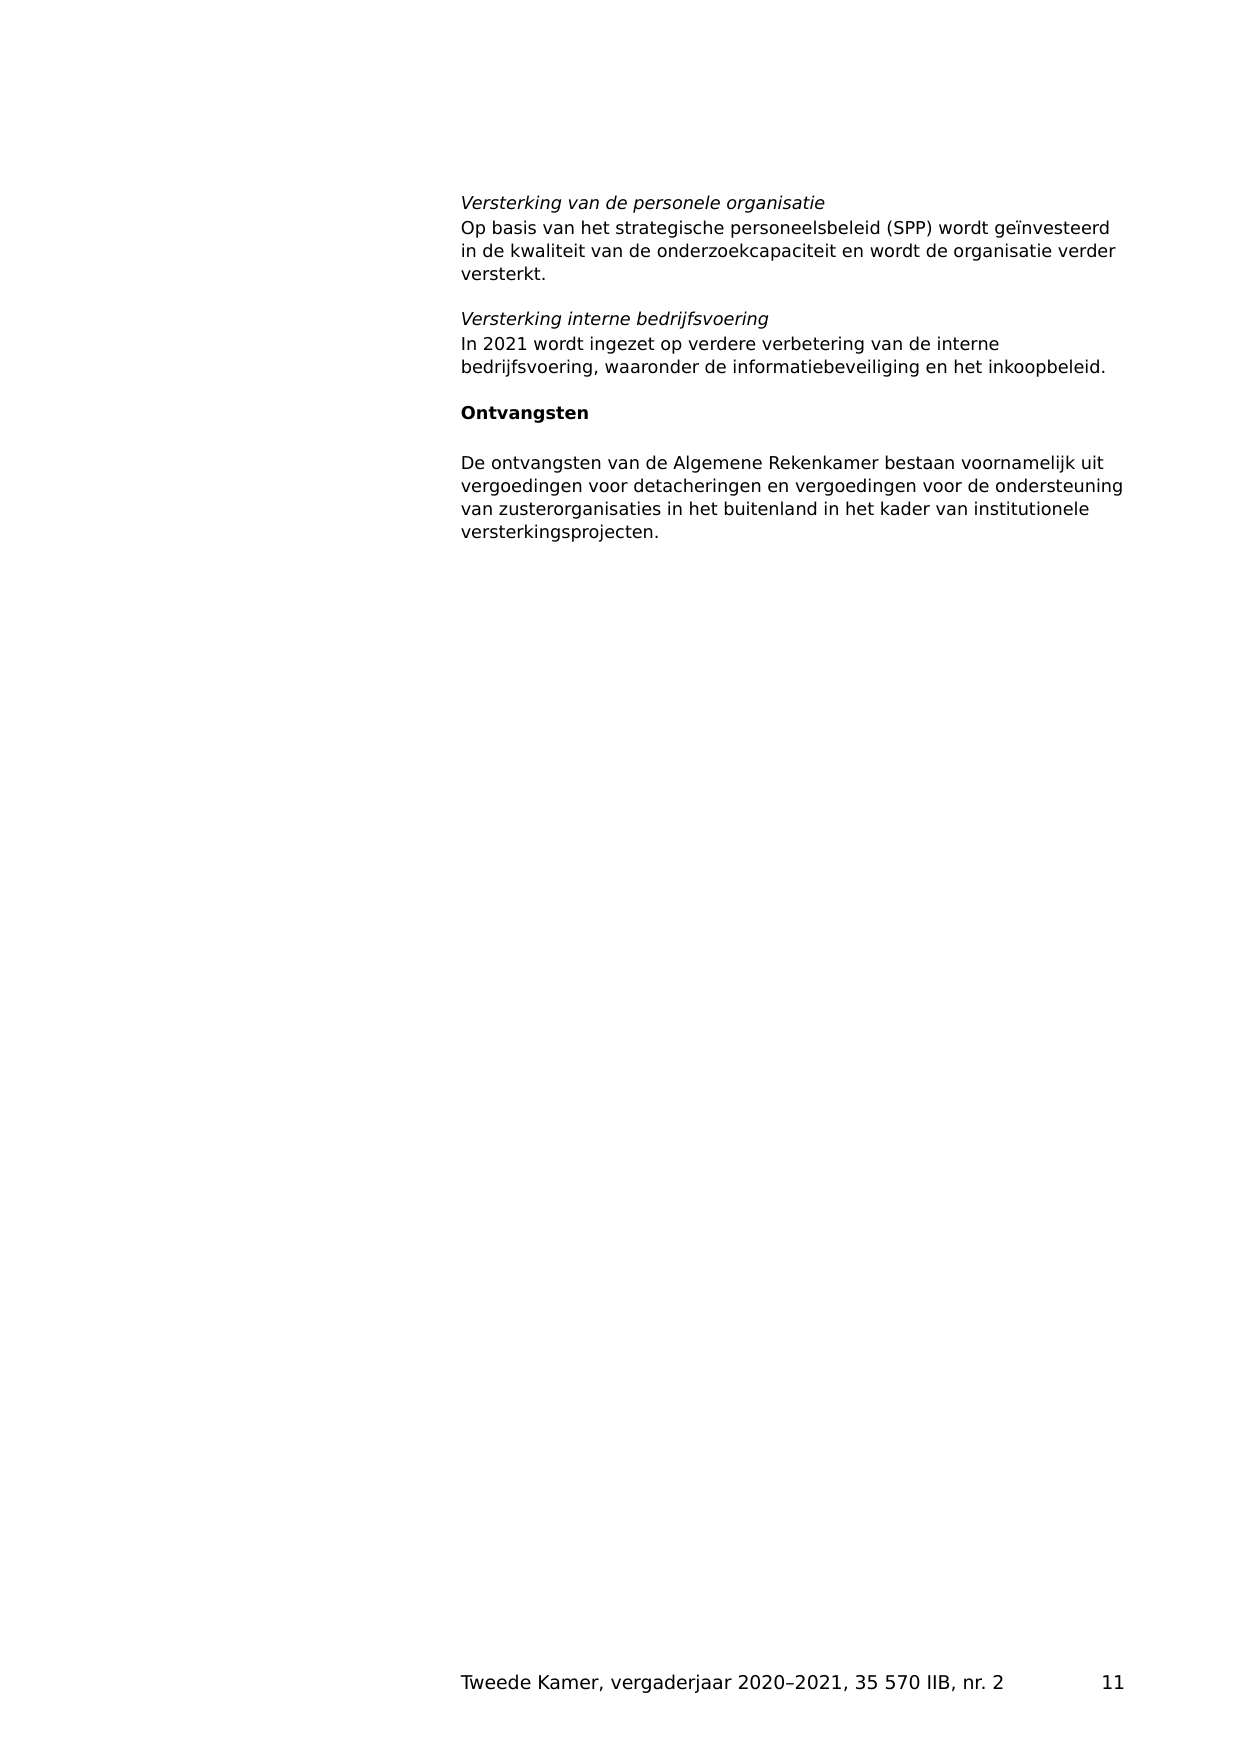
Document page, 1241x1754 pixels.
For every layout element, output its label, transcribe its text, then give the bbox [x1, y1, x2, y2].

text Versterking van de personele organisatie [461, 191, 1125, 214]
text In 2021 wordt ingezet op verdere verbetering van de interne bedrijfsvoering, waaronder de informatiebeveiliging en het inkoopbeleid. [461, 332, 1125, 378]
text Versterking interne bedrijfsvoering [461, 307, 1125, 330]
text De ontvangsten van de Algemene Rekenkamer bestaan voornamelijk uit vergoedingen voor detacheringen en vergoedingen voor de ondersteuning van zusterorganisaties in het buitenland in het kader van institutionele versterkingsprojecten. [461, 451, 1125, 543]
text Op basis van het strategische personeelsbeleid (SPP) wordt geïnvesteerd in de kwaliteit van de onderzoekcapaciteit en wordt de organisatie verder versterkt. [461, 216, 1125, 284]
text Ontvangsten [461, 401, 1125, 424]
